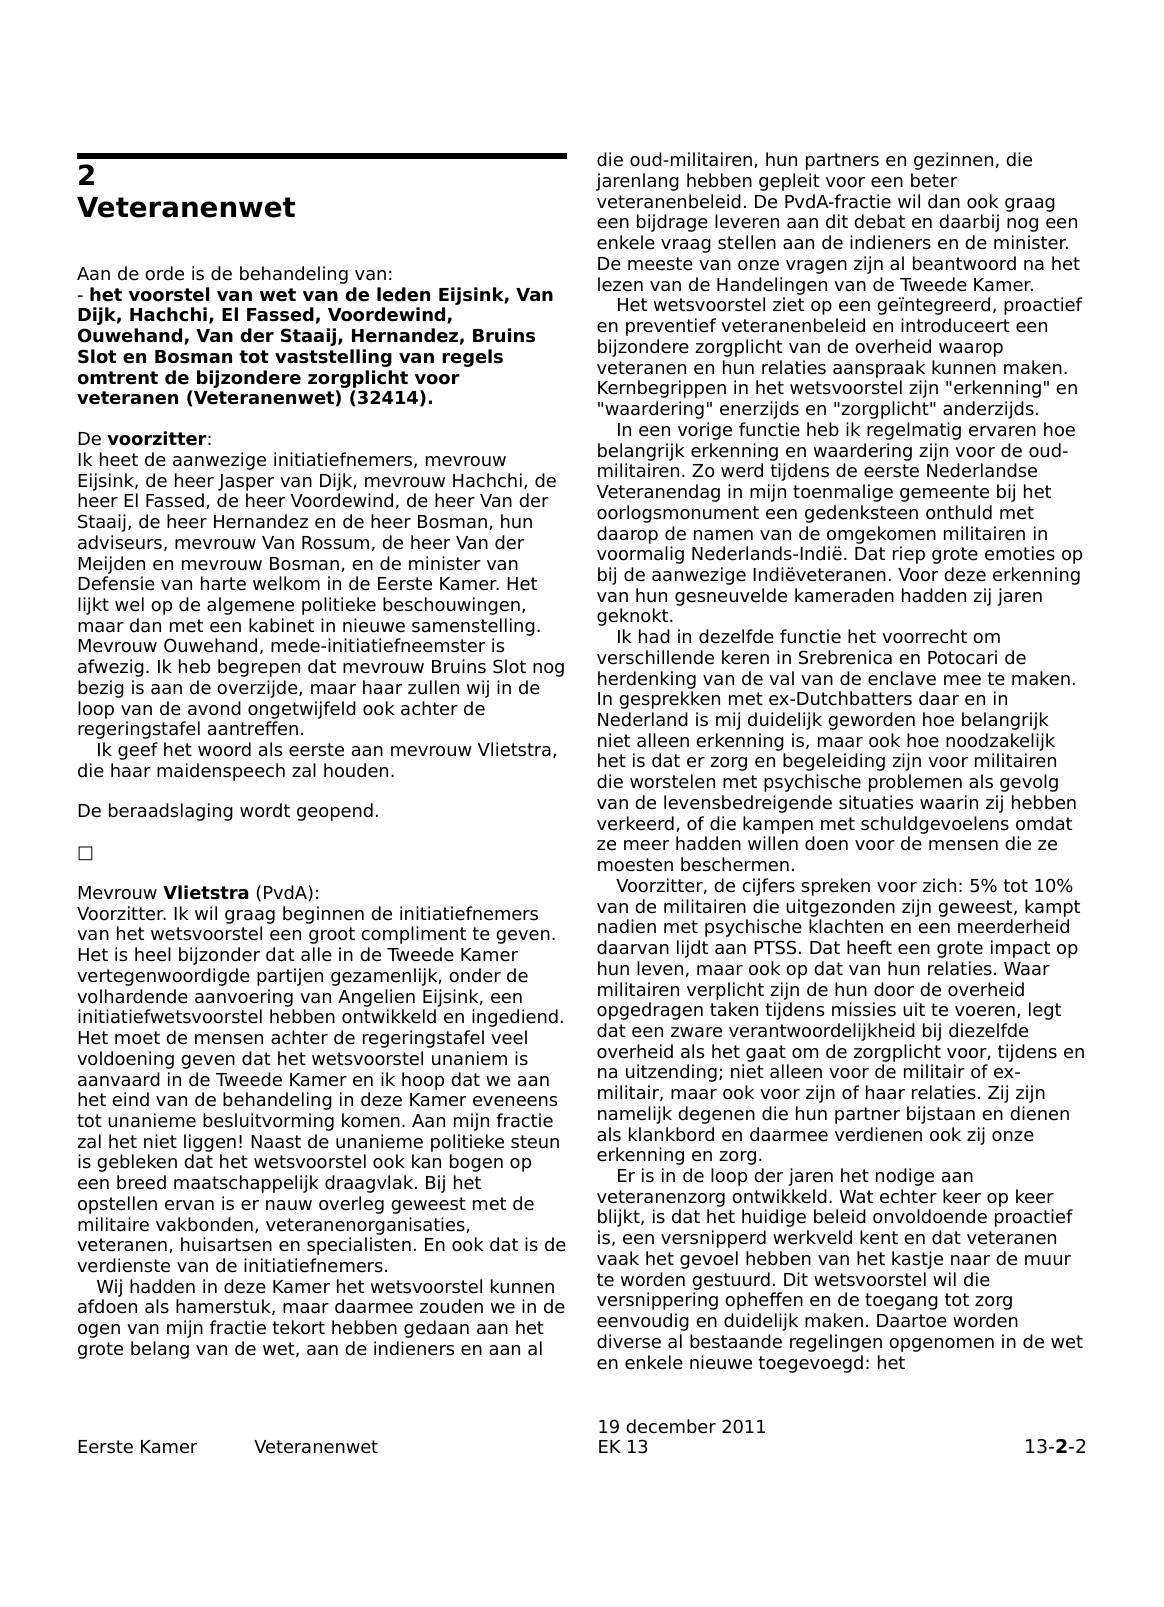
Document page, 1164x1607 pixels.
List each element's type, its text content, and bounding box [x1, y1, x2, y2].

text Aan de orde is de behandeling van: [77, 264, 567, 284]
title 2 Veteranenwet [77, 159, 567, 224]
text Het wetsvoorstel ziet op een geïntegreerd, proactief en preventief veteranenbeleid en introduceert een bijzondere zorgplicht van de overheid waarop veteranen en hun relaties aanspraak kunnen maken. Kernbegrippen in het wetsvoorstel zijn "erkenning" en "waardering" enerzijds en "zorgplicht" anderzijds. [596, 295, 1087, 420]
text De beraadslaging wordt geopend. [77, 801, 567, 822]
text □ [77, 842, 567, 863]
text - het voorstel van wet van de leden Eijsink, Van Dijk, Hachchi, El Fassed, Voordewind, Ouwehand, Van der Staaij, Hernandez, Bruins Slot en Bosman tot vaststelling van regels omtrent de bijzondere zorgplicht voor veteranen (Veteranenwet) (32414). [77, 284, 567, 409]
text die oud-militairen, hun partners en gezinnen, die jarenlang hebben gepleit voor een beter veteranenbeleid. De PvdA-fractie wil dan ook graag een bijdrage leveren aan dit debat en daarbij nog een enkele vraag stellen aan de indieners en de minister. De meeste van onze vragen zijn al beantwoord na het lezen van de Handelingen van de Tweede Kamer. [596, 150, 1087, 295]
text Er is in de loop der jaren het nodige aan veteranenzorg ontwikkeld. Wat echter keer op keer blijkt, is dat het huidige beleid onvoldoende proactief is, een versnipperd werkveld kent en dat veteranen vaak het gevoel hebben van het kastje naar de muur te worden gestuurd. Dit wetsvoorstel wil die versnippering opheffen en de toegang tot zorg eenvoudig en duidelijk maken. Daartoe worden diverse al bestaande regelingen opgenomen in de wet en enkele nieuwe toegevoegd: het [596, 1166, 1087, 1373]
text Wij hadden in deze Kamer het wetsvoorstel kunnen afdoen als hamerstuk, maar daarmee zouden we in de ogen van mijn fractie tekort hebben gedaan aan het grote belang van de wet, aan de indieners en aan al [77, 1277, 567, 1359]
text Ik had in dezelfde functie het voorrecht om verschillende keren in Srebrenica en Potocari de herdenking van de val van de enclave mee te maken. In gesprekken met ex-Dutchbatters daar en in Nederland is mij duidelijk geworden hoe belangrijk niet alleen erkenning is, maar ook hoe noodzakelijk het is dat er zorg en begeleiding zijn voor militairen die worstelen met psychische problemen als gevolg van de levensbedreigende situaties waarin zij hebben verkeerd, of die kampen met schuldgevoelens omdat ze meer hadden willen doen voor de mensen die ze moesten beschermen. [596, 627, 1087, 876]
text Mevrouw Vlietstra (PvdA): [77, 883, 567, 903]
text Ik heet de aanwezige initiatiefnemers, mevrouw Eijsink, de heer Jasper van Dijk, mevrouw Hachchi, de heer El Fassed, de heer Voordewind, de heer Van der Staaij, de heer Hernandez en de heer Bosman, hun adviseurs, mevrouw Van Rossum, de heer Van der Meijden en mevrouw Bosman, en de minister van Defensie van harte welkom in de Eerste Kamer. Het lijkt wel op de algemene politieke beschouwingen, maar dan met een kabinet in nieuwe samenstelling. Mevrouw Ouwehand, mede-initiatiefneemster is afwezig. Ik heb begrepen dat mevrouw Bruins Slot nog bezig is aan de overzijde, maar haar zullen wij in de loop van de avond ongetwijfeld ook achter de regeringstafel aantreffen. [77, 450, 567, 740]
text Ik geef het woord als eerste aan mevrouw Vlietstra, die haar maidenspeech zal houden. [77, 740, 567, 781]
text In een vorige functie heb ik regelmatig ervaren hoe belangrijk erkenning en waardering zijn voor de oud-militairen. Zo werd tijdens de eerste Nederlandse Veteranendag in mijn toenmalige gemeente bij het oorlogsmonument een gedenksteen onthuld met daarop de namen van de omgekomen militairen in voormalig Nederlands-Indië. Dat riep grote emoties op bij de aanwezige Indiëveteranen. Voor deze erkenning van hun gesneuvelde kameraden hadden zij jaren geknokt. [596, 420, 1087, 627]
text Voorzitter. Ik wil graag beginnen de initiatiefnemers van het wetsvoorstel een groot compliment te geven. Het is heel bijzonder dat alle in de Tweede Kamer vertegenwoordigde partijen gezamenlijk, onder de volhardende aanvoering van Angelien Eijsink, een initiatiefwetsvoorstel hebben ontwikkeld en ingediend. Het moet de mensen achter de regeringstafel veel voldoening geven dat het wetsvoorstel unaniem is aanvaard in de Tweede Kamer en ik hoop dat we aan het eind van de behandeling in deze Kamer eveneens tot unanieme besluitvorming komen. Aan mijn fractie zal het niet liggen! Naast de unanieme politieke steun is gebleken dat het wetsvoorstel ook kan bogen op een breed maatschappelijk draagvlak. Bij het opstellen ervan is er nauw overleg geweest met de militaire vakbonden, veteranenorganisaties, veteranen, huisartsen en specialisten. En ook dat is de verdienste van de initiatiefnemers. [77, 903, 567, 1277]
text De voorzitter: [77, 429, 567, 450]
text Voorzitter, de cijfers spreken voor zich: 5% tot 10% van de militairen die uitgezonden zijn geweest, kampt nadien met psychische klachten en een meerderheid daarvan lijdt aan PTSS. Dat heeft een grote impact op hun leven, maar ook op dat van hun relaties. Waar militairen verplicht zijn de hun door de overheid opgedragen taken tijdens missies uit te voeren, legt dat een zware verantwoordelijkheid bij diezelfde overheid als het gaat om de zorgplicht voor, tijdens en na uitzending; niet alleen voor de militair of ex-militair, maar ook voor zijn of haar relaties. Zij zijn namelijk degenen die hun partner bijstaan en dienen als klankbord en daarmee verdienen ook zij onze erkenning en zorg. [596, 876, 1087, 1166]
